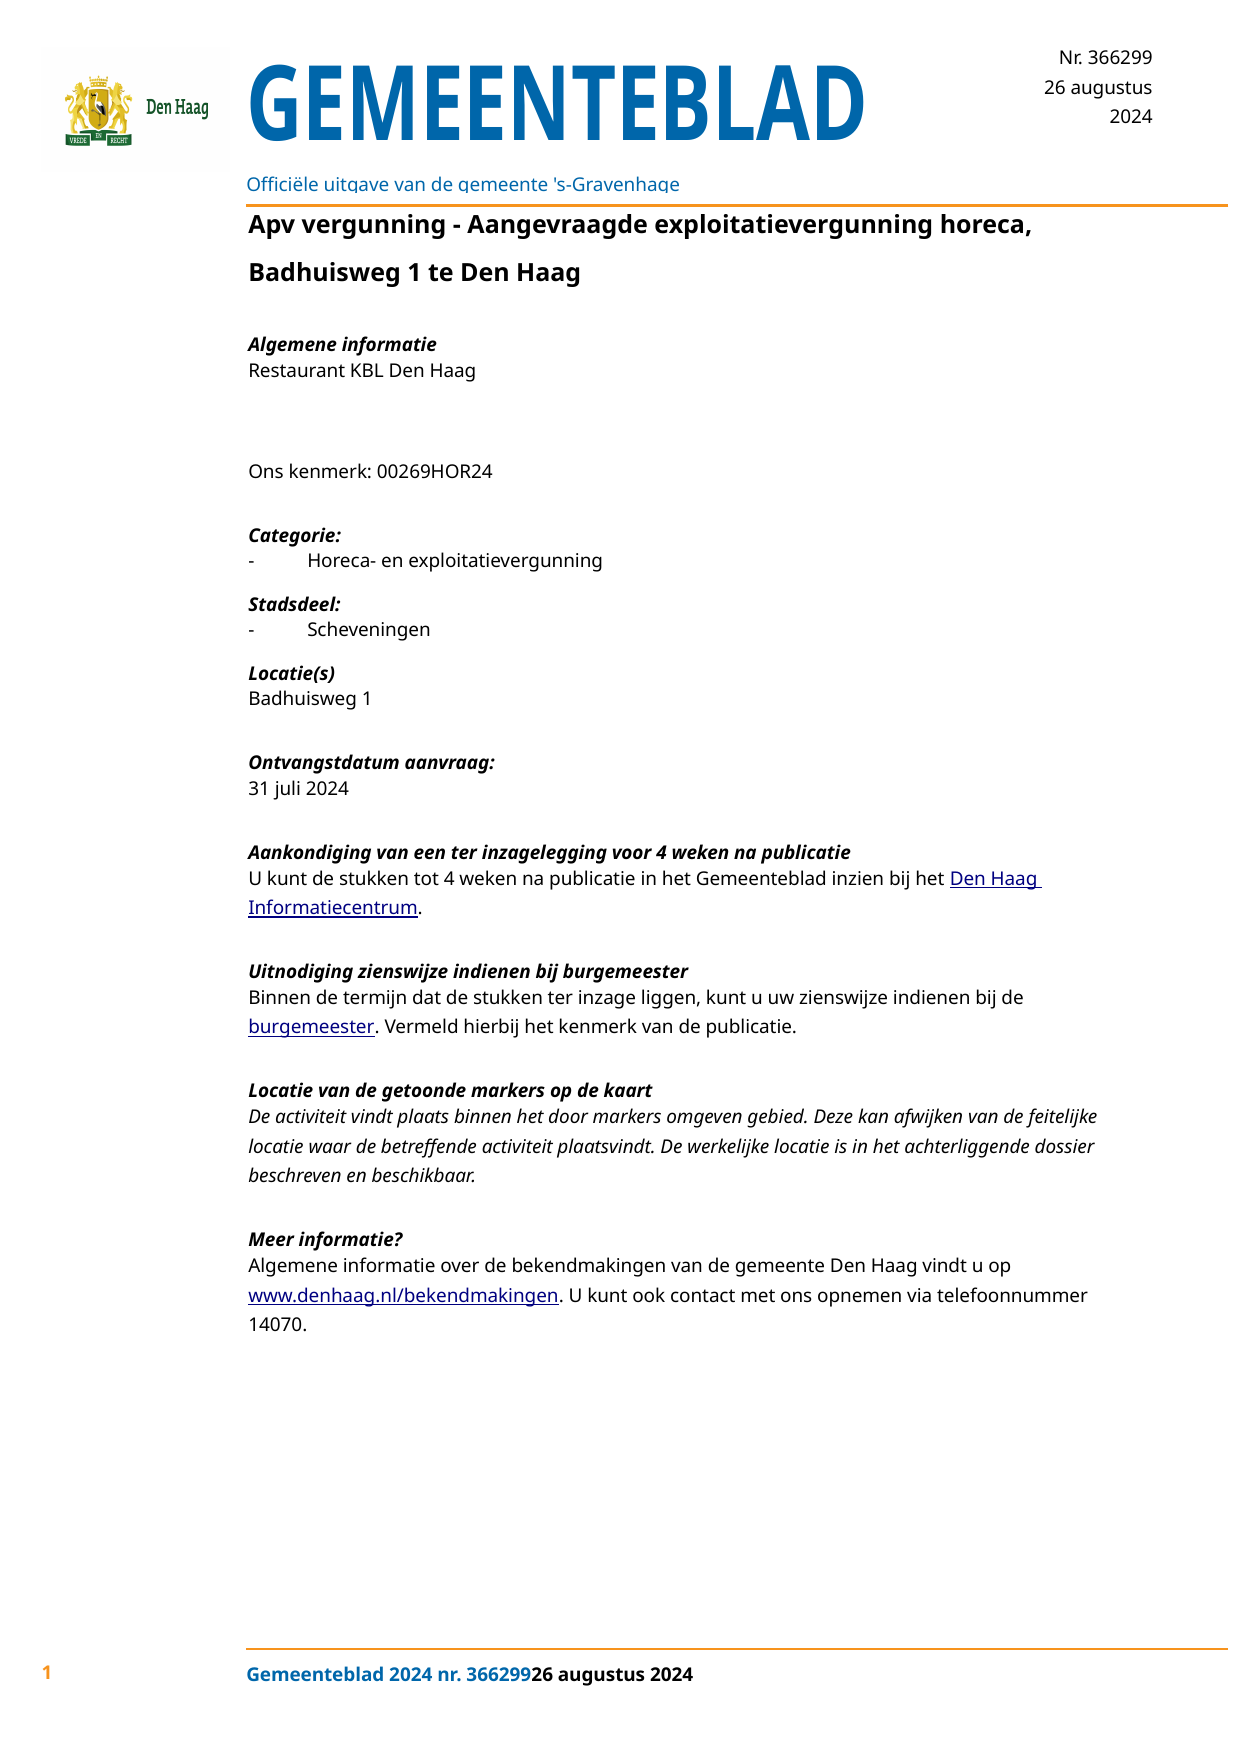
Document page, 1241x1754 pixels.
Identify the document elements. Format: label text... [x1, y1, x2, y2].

text Restaurant KBL Den Haag [248, 357, 1152, 383]
text Badhuisweg 1 [248, 685, 1152, 711]
text Apv vergunning - Aangevraagde exploitatievergunning horeca, Badhuisweg 1 te Den Haag [248, 207, 1152, 288]
text Locatie(s) [248, 660, 1152, 685]
text Binnen de termijn dat de stukken ter inzage liggen, kunt u uw zienswijze indienen bij de burgemeester. Vermeld hierbij het kenmerk van de publicatie. [248, 984, 1152, 1039]
text Ontvangstdatum aanvraag: [248, 749, 1152, 775]
text Algemene informatie over de bekendmakingen van de gemeente Den Haag vindt u op www.denhaag.nl/bekendmakingen. U kunt ook contact met ons opnemen via telefoonnummer 14070. [248, 1252, 1152, 1337]
text Stadsdeel: [248, 591, 1152, 617]
text Ons kenmerk: 00269HOR24 [248, 458, 1152, 484]
text Aankondiging van een ter inzagelegging voor 4 weken na publicatie [248, 839, 1152, 865]
list Scheveningen [248, 617, 1152, 642]
text 31 juli 2024 [248, 775, 1152, 801]
text Locatie van de getoonde markers op de kaart [248, 1078, 1152, 1103]
text Categorie: [248, 522, 1152, 548]
text Algemene informatie [248, 331, 1152, 357]
text Uitnodiging zienswijze indienen bij burgemeester [248, 958, 1152, 984]
text Meer informatie? [248, 1226, 1152, 1252]
text U kunt de stukken tot 4 weken na publicatie in het Gemeenteblad inzien bij het Den Haag Informatiecentrum. [248, 865, 1152, 920]
text De activiteit vindt plaats binnen het door markers omgeven gebied. Deze kan afwijken van de feitelijke locatie waar de betreffende activiteit plaatsvindt. De werkelijke locatie is in het achterliggende dossier beschreven en beschikbaar. [248, 1103, 1152, 1188]
list Horeca- en exploitatievergunning [248, 548, 1152, 573]
picture [41, 47, 231, 172]
